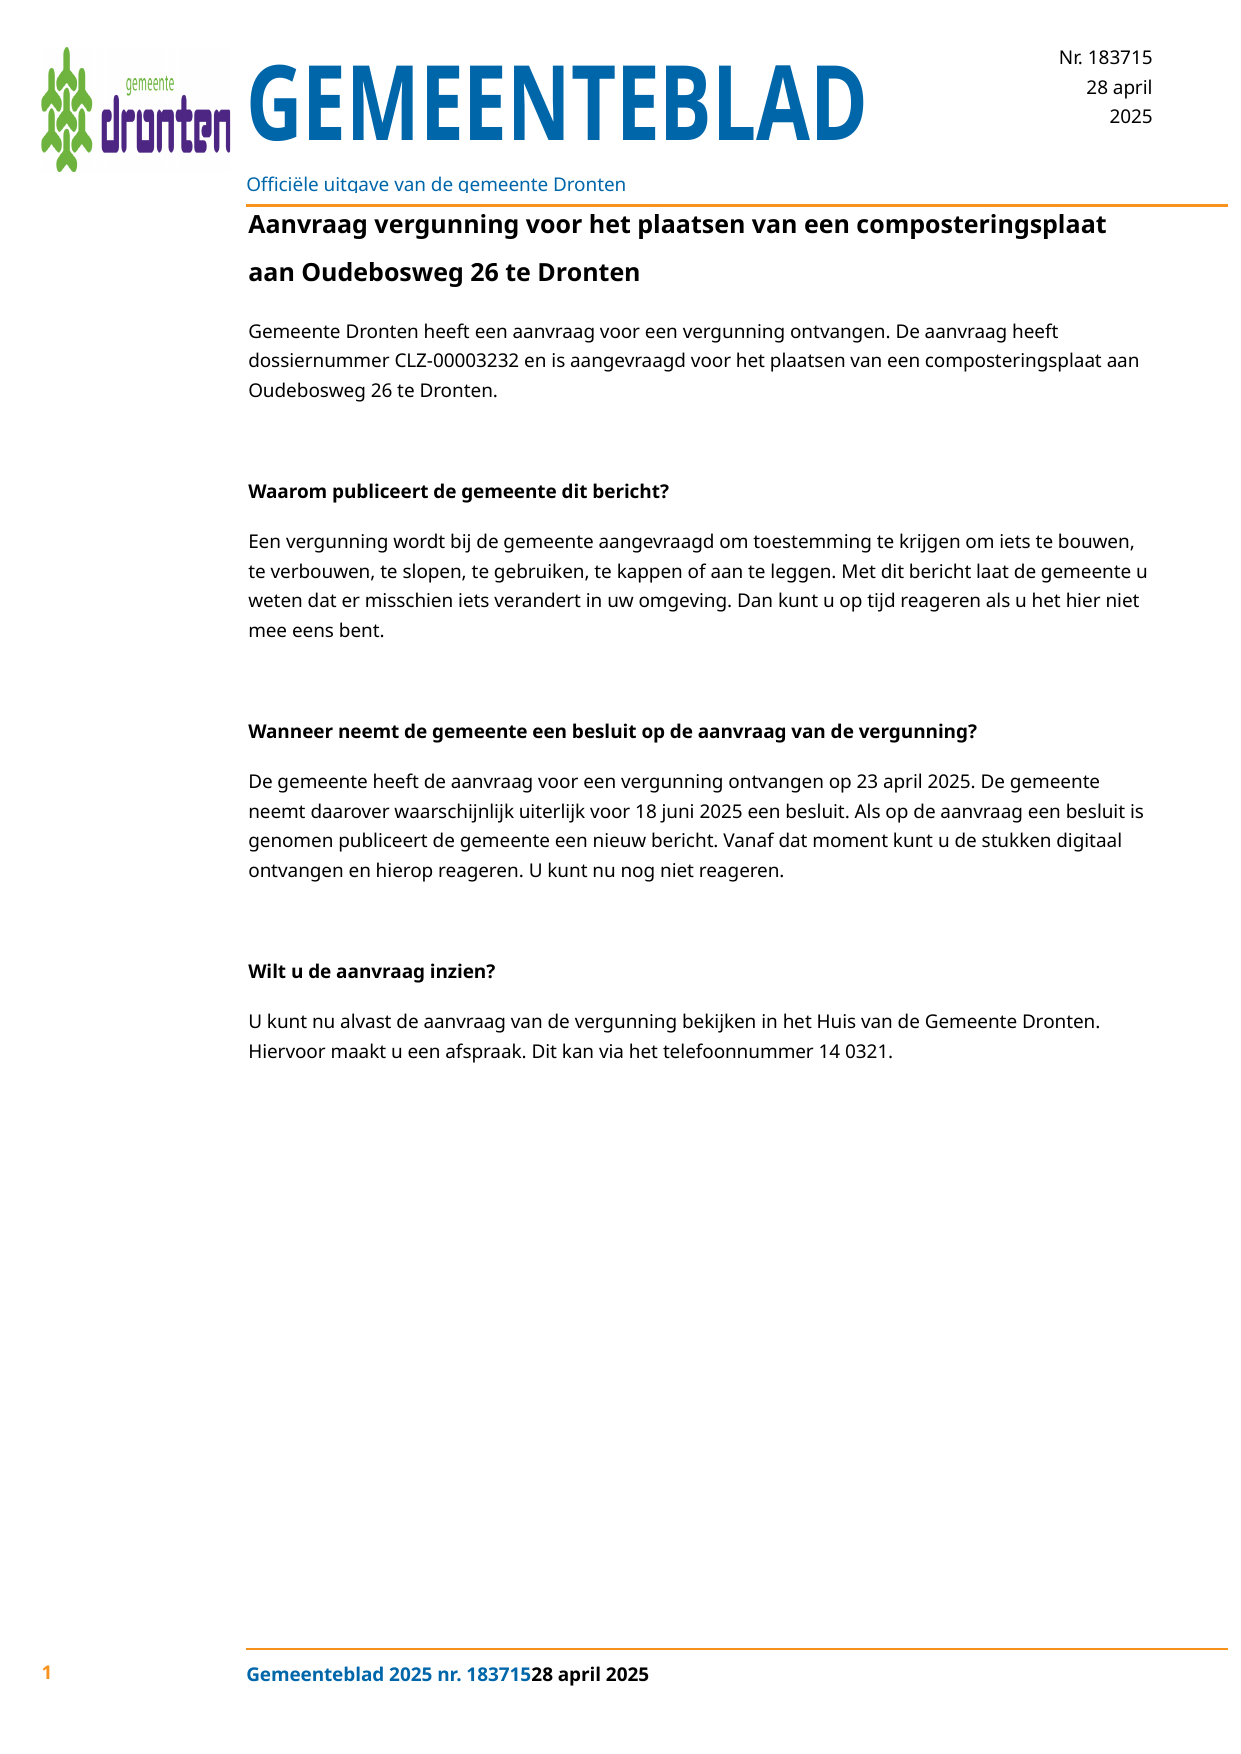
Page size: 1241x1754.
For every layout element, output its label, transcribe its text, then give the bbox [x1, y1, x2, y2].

text Aanvraag vergunning voor het plaatsen van een composteringsplaat aan Oudebosweg 26 te Dronten [248, 207, 1152, 288]
text Waarom publiceert de gemeente dit bericht? [248, 478, 1152, 504]
text U kunt nu alvast de aanvraag van de vergunning bekijken in het Huis van de Gemeente Dronten. Hiervoor maakt u een afspraak. Dit kan via het telefoonnummer 14 0321. [248, 1008, 1152, 1064]
text Wanneer neemt de gemeente een besluit op de aanvraag van de vergunning? [248, 718, 1152, 744]
text De gemeente heeft de aanvraag voor een vergunning ontvangen op 23 april 2025. De gemeente neemt daarover waarschijnlijk uiterlijk voor 18 juni 2025 een besluit. Als op de aanvraag een besluit is genomen publiceert de gemeente een nieuw bericht. Vanaf dat moment kunt u de stukken digitaal ontvangen en hierop reageren. U kunt nu nog niet reageren. [248, 768, 1152, 883]
text Een vergunning wordt bij de gemeente aangevraagd om toestemming te krijgen om iets te bouwen, te verbouwen, te slopen, te gebruiken, te kappen of aan te leggen. Met dit bericht laat de gemeente u weten dat er misschien iets verandert in uw omgeving. Dan kunt u op tijd reageren als u het hier niet mee eens bent. [248, 528, 1152, 643]
text Gemeente Dronten heeft een aanvraag voor een vergunning ontvangen. De aanvraag heeft dossiernummer CLZ-00003232 en is aangevraagd voor het plaatsen van een composteringsplaat aan Oudebosweg 26 te Dronten. [248, 318, 1152, 403]
picture [41, 47, 231, 172]
text Wilt u de aanvraag inzien? [248, 958, 1152, 984]
